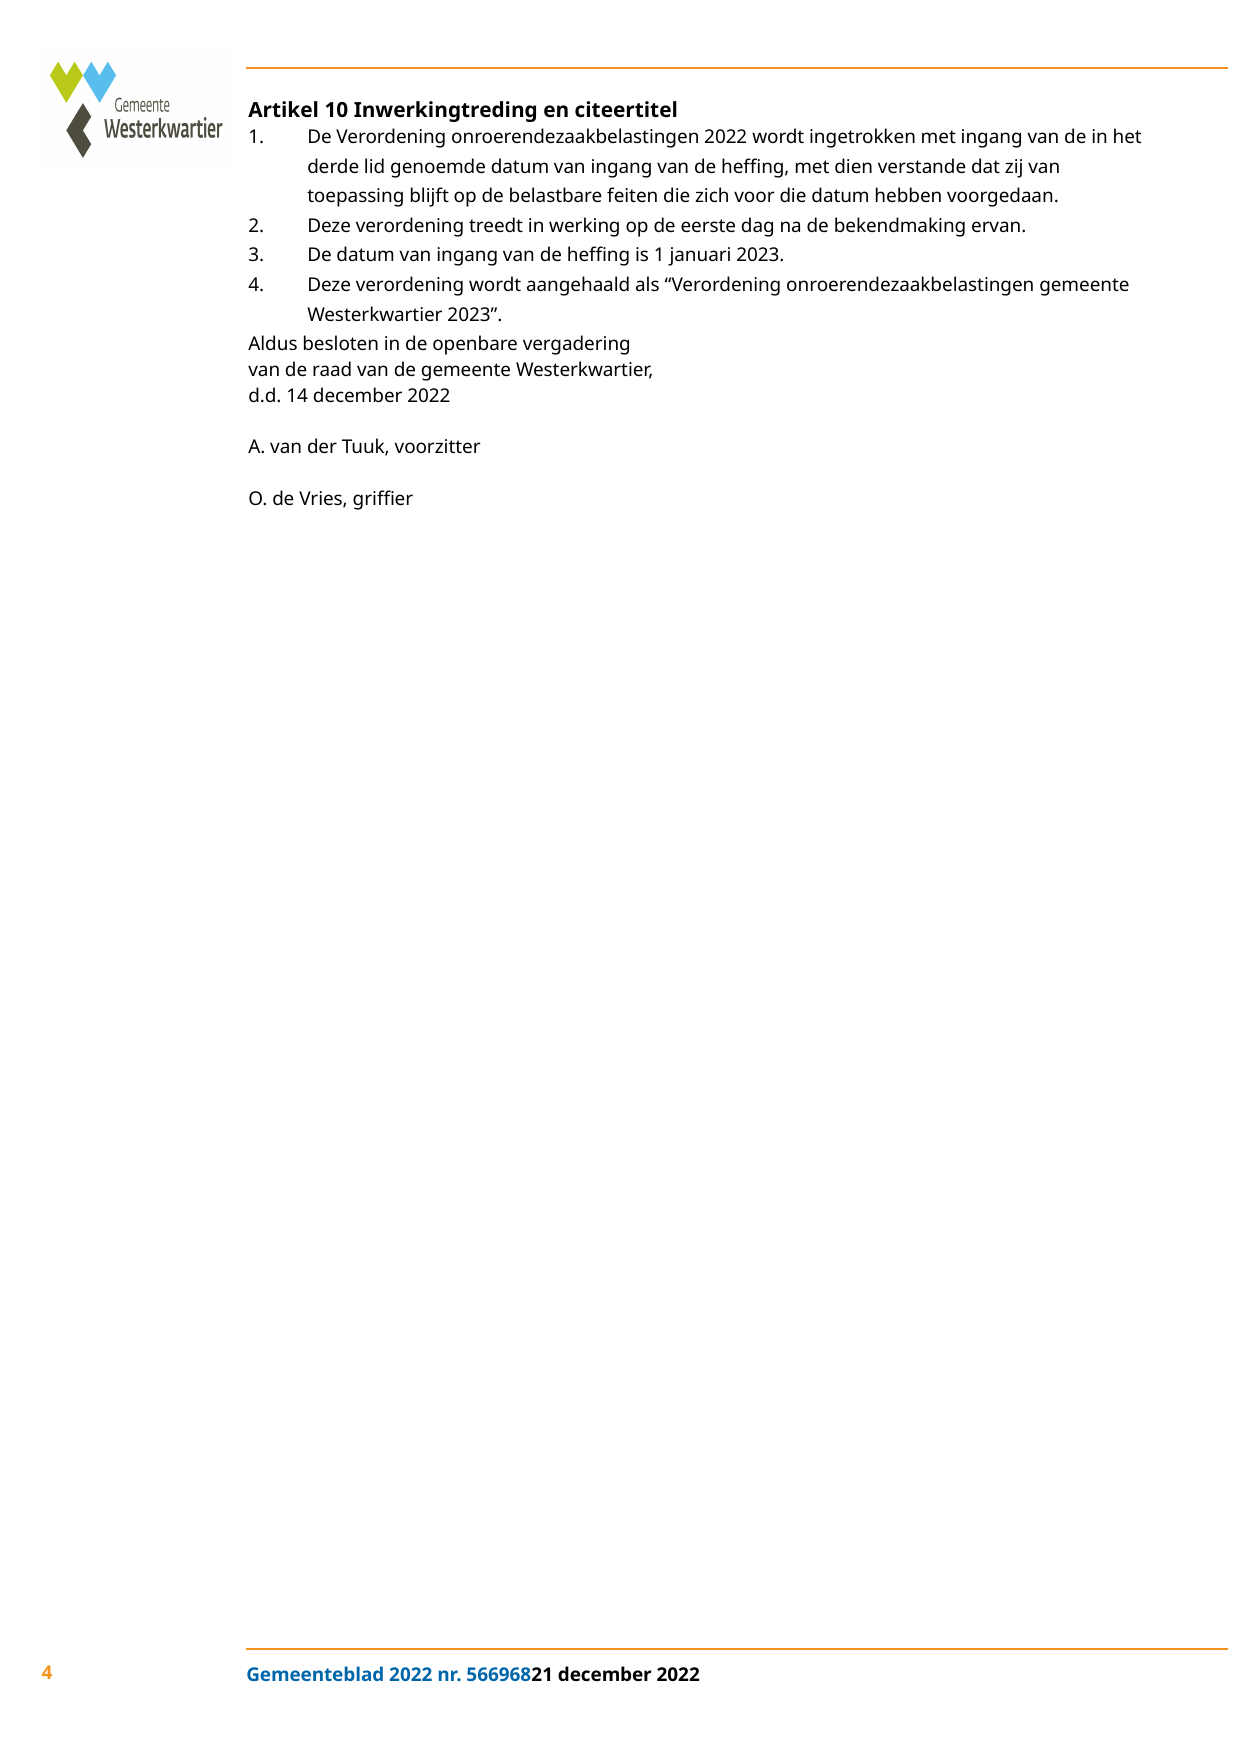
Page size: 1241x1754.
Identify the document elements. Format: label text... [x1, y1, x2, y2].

text d.d. 14 december 2022 [248, 382, 1152, 407]
list De Verordening onroerendezaakbelastingen 2022 wordt ingetrokken met ingang van de in het derde lid genoemde datum van ingang van de heffing, met dien verstande dat zij van toepassing blijft op de belastbare feiten die zich voor die datum hebben voorgedaan. [248, 123, 1152, 208]
list Deze verordening treedt in werking op de eerste dag na de bekendmaking ervan. [248, 212, 1152, 238]
text Aldus besloten in de openbare vergadering [248, 330, 1152, 356]
list Deze verordening wordt aangehaald als “Verordening onroerendezaakbelastingen gemeente Westerkwartier 2023”. [248, 271, 1152, 326]
text Artikel 10 Inwerkingtreding en citeertitel [248, 95, 1152, 123]
text van de raad van de gemeente Westerkwartier, [248, 356, 1152, 382]
list De datum van ingang van de heffing is 1 januari 2023. [248, 242, 1152, 267]
text O. de Vries, griffier [248, 485, 1152, 510]
text A. van der Tuuk, voorzitter [248, 433, 1152, 459]
picture [41, 47, 231, 172]
